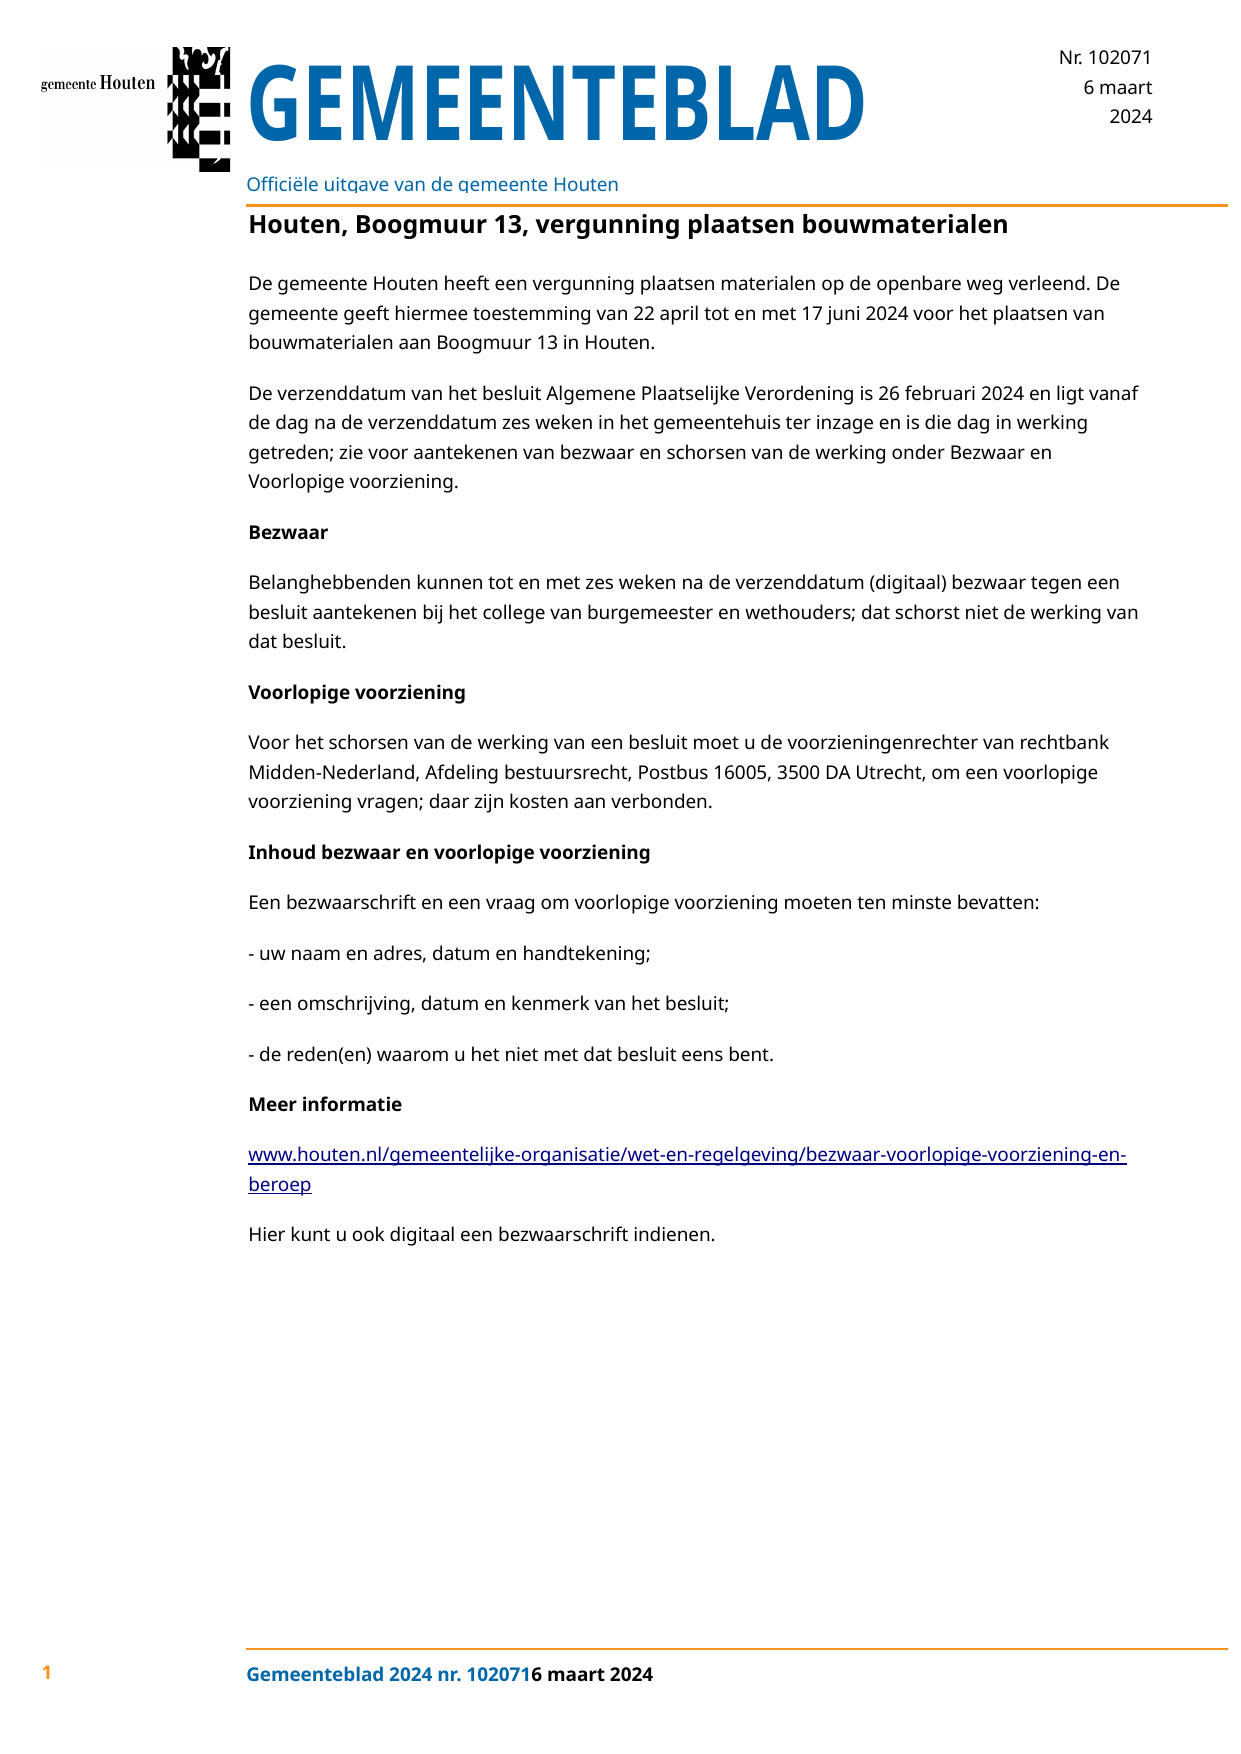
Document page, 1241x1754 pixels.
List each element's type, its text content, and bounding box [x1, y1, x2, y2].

text Bezwaar [248, 519, 1152, 545]
text Een bezwaarschrift en een vraag om voorlopige voorziening moeten ten minste bevatten: [248, 889, 1152, 915]
text Belanghebbenden kunnen tot en met zes weken na de verzenddatum (digitaal) bezwaar tegen een besluit aantekenen bij het college van burgemeester en wethouders; dat schorst niet de werking van dat besluit. [248, 569, 1152, 654]
text De gemeente Houten heeft een vergunning plaatsen materialen op de openbare weg verleend. De gemeente geeft hiermee toestemming van 22 april tot en met 17 juni 2024 voor het plaatsen van bouwmaterialen aan Boogmuur 13 in Houten. [248, 270, 1152, 355]
text Voor het schorsen van de werking van een besluit moet u de voorzieningenrechter van rechtbank Midden-Nederland, Afdeling bestuursrecht, Postbus 16005, 3500 DA Utrecht, om een voorlopige voorziening vragen; daar zijn kosten aan verbonden. [248, 729, 1152, 814]
text Hier kunt u ook digitaal een bezwaarschrift indienen. [248, 1222, 1152, 1247]
text Voorlopige voorziening [248, 679, 1152, 705]
text Inhoud bezwaar en voorlopige voorziening [248, 839, 1152, 865]
text Houten, Boogmuur 13, vergunning plaatsen bouwmaterialen [248, 207, 1152, 241]
text - uw naam en adres, datum en handtekening; [248, 940, 1152, 966]
text www.houten.nl/gemeentelijke-organisatie/wet-en-regelgeving/bezwaar-voorlopige-voorziening-en-beroep [248, 1142, 1152, 1197]
text De verzenddatum van het besluit Algemene Plaatselijke Verordening is 26 februari 2024 en ligt vanaf de dag na de verzenddatum zes weken in het gemeentehuis ter inzage en is die dag in werking getreden; zie voor aantekenen van bezwaar en schorsen van de werking onder Bezwaar en Voorlopige voorziening. [248, 380, 1152, 494]
picture [41, 47, 231, 172]
text - een omschrijving, datum en kenmerk van het besluit; [248, 990, 1152, 1016]
text Meer informatie [248, 1091, 1152, 1117]
text - de reden(en) waarom u het niet met dat besluit eens bent. [248, 1041, 1152, 1066]
